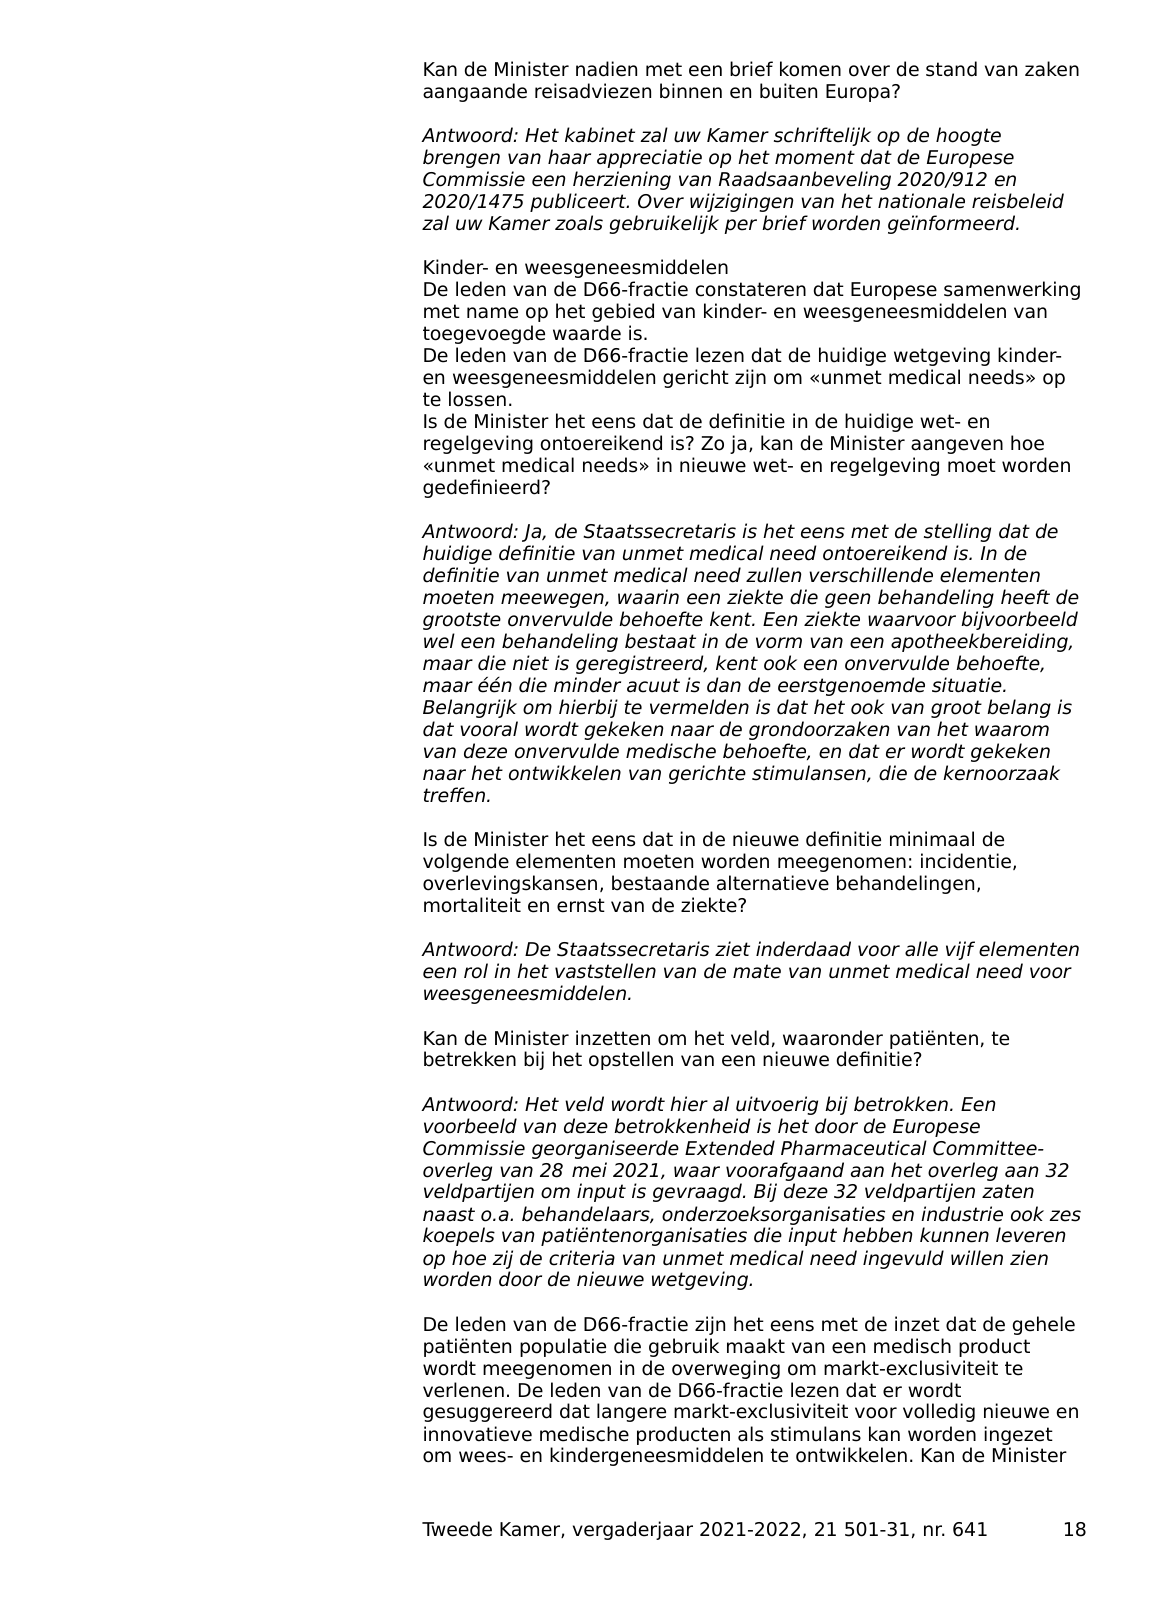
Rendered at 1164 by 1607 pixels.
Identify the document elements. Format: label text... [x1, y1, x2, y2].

text Antwoord: De Staatssecretaris ziet inderdaad voor alle vijf elementen een rol in het vaststellen van de mate van unmet medical need voor weesgeneesmiddelen. [422, 939, 1087, 1005]
text Is de Minister het eens dat in de nieuwe definitie minimaal de volgende elementen moeten worden meegenomen: incidentie, overlevingskansen, bestaande alternatieve behandelingen, mortaliteit en ernst van de ziekte? [422, 829, 1087, 917]
text Antwoord: Ja, de Staatssecretaris is het eens met de stelling dat de huidige definitie van unmet medical need ontoereikend is. In de definitie van unmet medical need zullen verschillende elementen moeten meewegen, waarin een ziekte die geen behandeling heeft de grootste onvervulde behoefte kent. Een ziekte waarvoor bijvoorbeeld wel een behandeling bestaat in de vorm van een apotheekbereiding, maar die niet is geregistreerd, kent ook een onvervulde behoefte, maar één die minder acuut is dan de eerstgenoemde situatie. Belangrijk om hierbij te vermelden is dat het ook van groot belang is dat vooral wordt gekeken naar de grondoorzaken van het waarom van deze onvervulde medische behoefte, en dat er wordt gekeken naar het ontwikkelen van gerichte stimulansen, die de kernoorzaak treffen. [422, 521, 1087, 807]
text Antwoord: Het veld wordt hier al uitvoerig bij betrokken. Een voorbeeld van deze betrokkenheid is het door de Europese Commissie georganiseerde Extended Pharmaceutical Committee-overleg van 28 mei 2021, waar voorafgaand aan het overleg aan 32 veldpartijen om input is gevraagd. Bij deze 32 veldpartijen zaten naast o.a. behandelaars, onderzoeksorganisaties en industrie ook zes koepels van patiëntenorganisaties die input hebben kunnen leveren op hoe zij de criteria van unmet medical need ingevuld willen zien worden door de nieuwe wetgeving. [422, 1093, 1087, 1291]
text Kan de Minister nadien met een brief komen over de stand van zaken aangaande reisadviezen binnen en buiten Europa? [422, 59, 1087, 103]
text De leden van de D66-fractie constateren dat Europese samenwerking met name op het gebied van kinder- en weesgeneesmiddelen van toegevoegde waarde is. [422, 279, 1087, 345]
text Kinder- en weesgeneesmiddelen [422, 257, 1087, 279]
text Antwoord: Het kabinet zal uw Kamer schriftelijk op de hoogte brengen van haar appreciatie op het moment dat de Europese Commissie een herziening van Raadsaanbeveling 2020/912 en 2020/1475 publiceert. Over wijzigingen van het nationale reisbeleid zal uw Kamer zoals gebruikelijk per brief worden geïnformeerd. [422, 125, 1087, 235]
text De leden van de D66-fractie lezen dat de huidige wetgeving kinder- en weesgeneesmiddelen gericht zijn om «unmet medical needs» op te lossen. [422, 345, 1087, 411]
text Kan de Minister inzetten om het veld, waaronder patiënten, te betrekken bij het opstellen van een nieuwe definitie? [422, 1027, 1087, 1071]
text De leden van de D66-fractie zijn het eens met de inzet dat de gehele patiënten populatie die gebruik maakt van een medisch product wordt meegenomen in de overweging om markt-exclusiviteit te verlenen. De leden van de D66-fractie lezen dat er wordt gesuggereerd dat langere markt-exclusiviteit voor volledig nieuwe en innovatieve medische producten als stimulans kan worden ingezet om wees- en kindergeneesmiddelen te ontwikkelen. Kan de Minister [422, 1313, 1087, 1467]
text Is de Minister het eens dat de definitie in de huidige wet- en regelgeving ontoereikend is? Zo ja, kan de Minister aangeven hoe «unmet medical needs» in nieuwe wet- en regelgeving moet worden gedefinieerd? [422, 411, 1087, 499]
